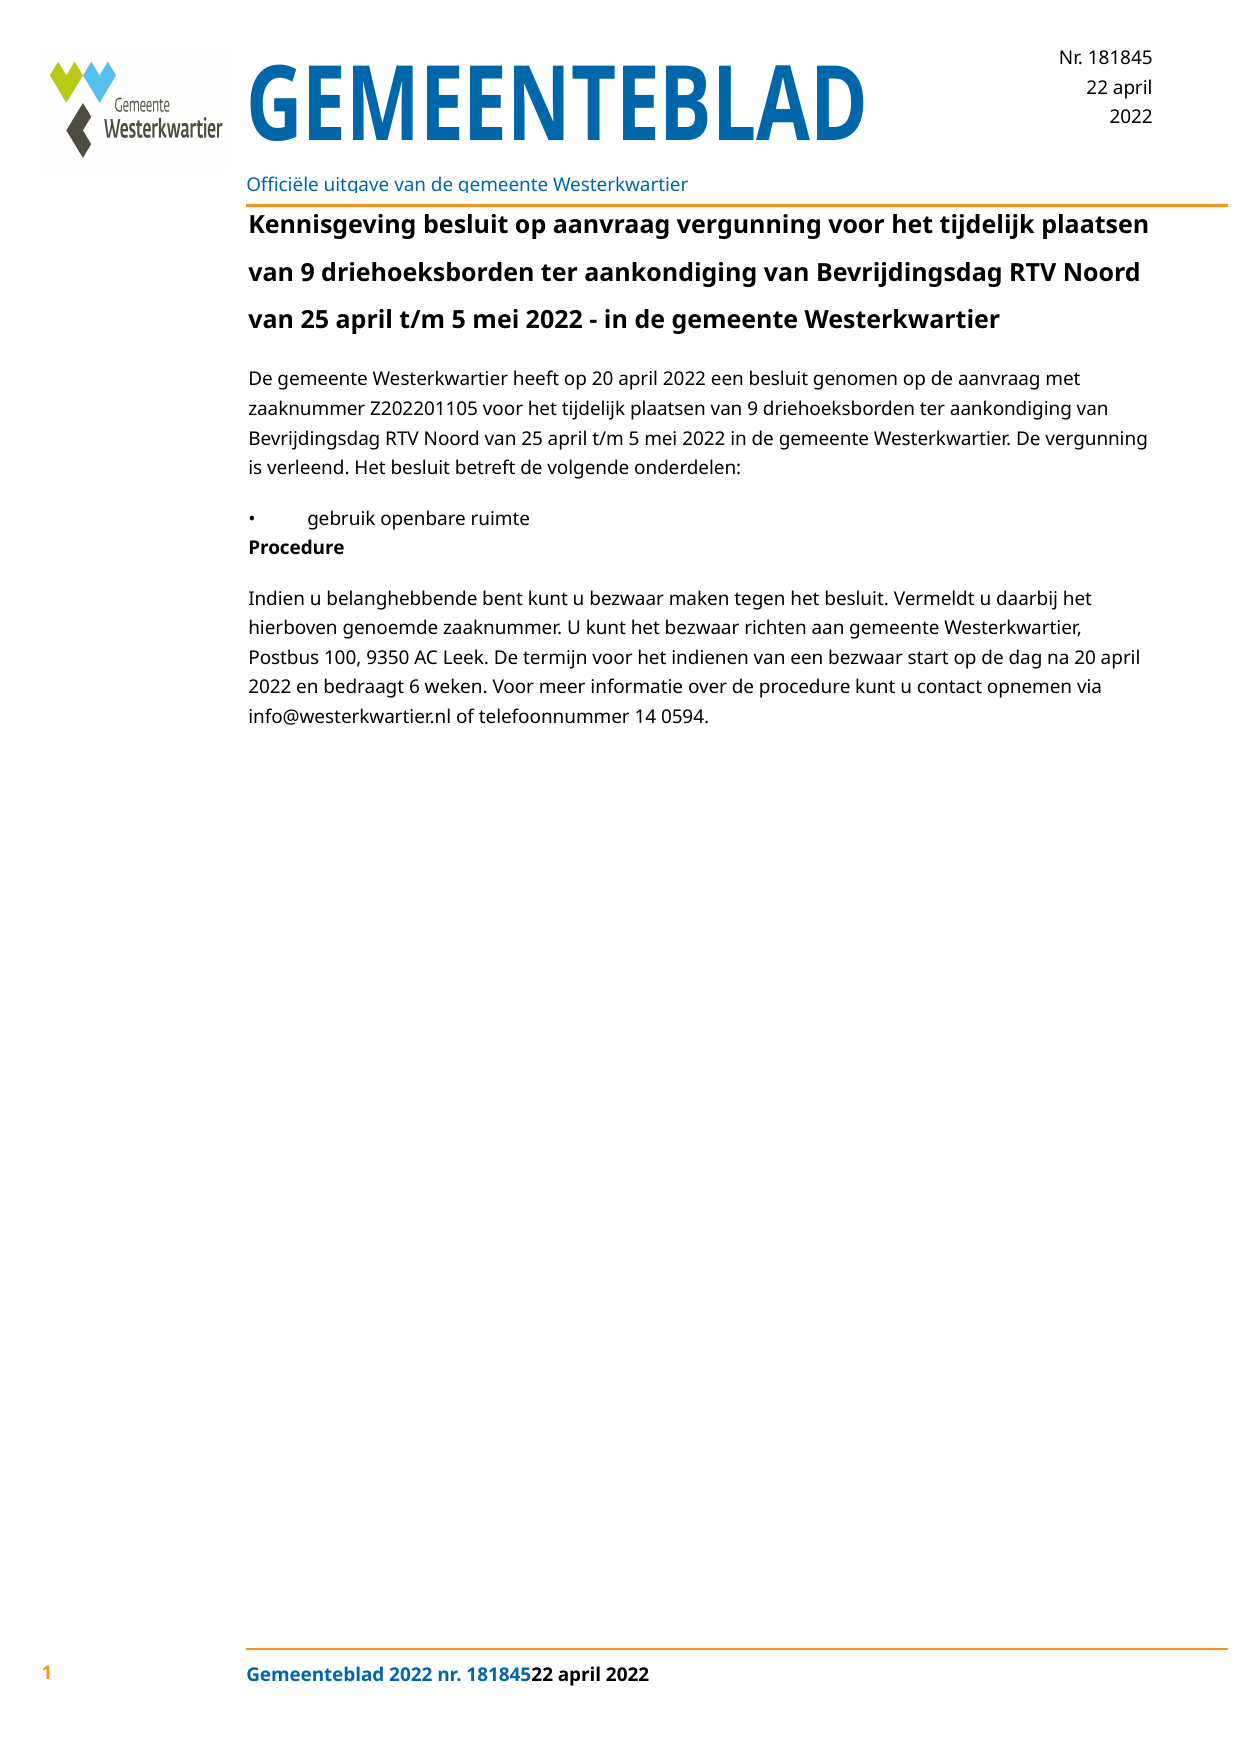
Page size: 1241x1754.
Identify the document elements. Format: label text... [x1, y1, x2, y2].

list gebruik openbare ruimte [248, 505, 1152, 530]
picture [41, 47, 231, 172]
text Indien u belanghebbende bent kunt u bezwaar maken tegen het besluit. Vermeldt u daarbij het hierboven genoemde zaaknummer. U kunt het bezwaar richten aan gemeente Westerkwartier, Postbus 100, 9350 AC Leek. De termijn voor het indienen van een bezwaar start op de dag na 20 april 2022 en bedraagt 6 weken. Voor meer informatie over de procedure kunt u contact opnemen via info@westerkwartier.nl of telefoonnummer 14 0594. [248, 585, 1152, 729]
text Kennisgeving besluit op aanvraag vergunning voor het tijdelijk plaatsen van 9 driehoeksborden ter aankondiging van Bevrijdingsdag RTV Noord van 25 april t/m 5 mei 2022 - in de gemeente Westerkwartier [248, 207, 1152, 336]
text De gemeente Westerkwartier heeft op 20 april 2022 een besluit genomen op de aanvraag met zaaknummer Z202201105 voor het tijdelijk plaatsen van 9 driehoeksborden ter aankondiging van Bevrijdingsdag RTV Noord van 25 april t/m 5 mei 2022 in de gemeente Westerkwartier. De vergunning is verleend. Het besluit betreft de volgende onderdelen: [248, 366, 1152, 480]
text Procedure [248, 534, 1152, 560]
